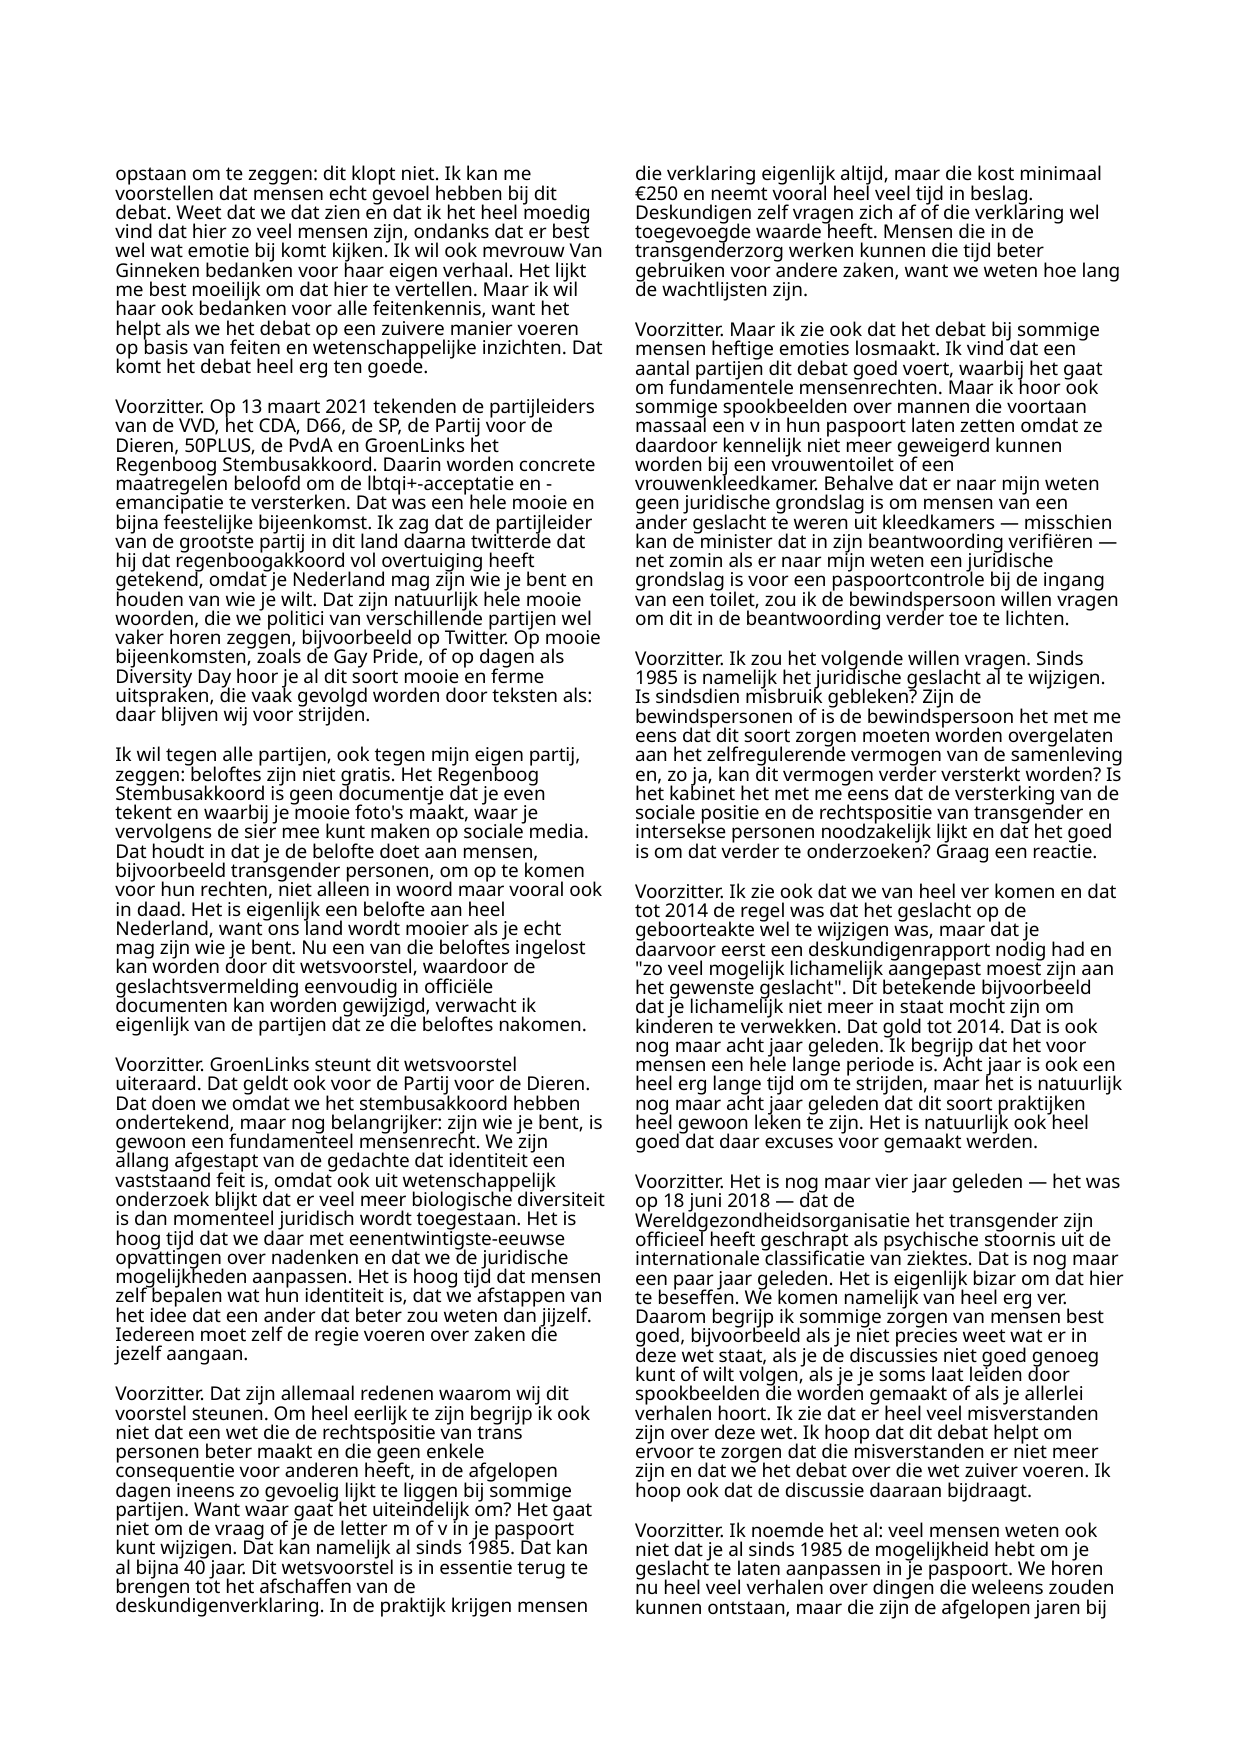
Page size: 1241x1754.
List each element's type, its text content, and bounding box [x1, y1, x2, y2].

text Voorzitter. Maar ik zie ook dat het debat bij sommige mensen heftige emoties losmaakt. Ik vind dat een aantal partijen dit debat goed voert, waarbij het gaat om fundamentele mensenrechten. Maar ik hoor ook sommige spookbeelden over mannen die voortaan massaal een v in hun paspoort laten zetten omdat ze daardoor kennelijk niet meer geweigerd kunnen worden bij een vrouwentoilet of een vrouwenkleedkamer. Behalve dat er naar mijn weten geen juridische grondslag is om mensen van een ander geslacht te weren uit kleedkamers — misschien kan de minister dat in zijn beantwoording verifiëren — net zomin als er naar mijn weten een juridische grondslag is voor een paspoortcontrole bij de ingang van een toilet, zou ik de bewindspersoon willen vragen om dit in de beantwoording verder toe te lichten. [635, 321, 1125, 629]
text Voorzitter. Op 13 maart 2021 tekenden de partijleiders van de VVD, het CDA, D66, de SP, de Partij voor de Dieren, 50PLUS, de PvdA en GroenLinks het Regenboog Stembusakkoord. Daarin worden concrete maatregelen beloofd om de lbtqi+-acceptatie en -emancipatie te versterken. Dat was een hele mooie en bijna feestelijke bijeenkomst. Ik zag dat de partijleider van de grootste partij in dit land daarna twitterde dat hij dat regenboogakkoord vol overtuiging heeft getekend, omdat je Nederland mag zijn wie je bent en houden van wie je wilt. Dat zijn natuurlijk hele mooie woorden, die we politici van verschillende partijen wel vaker horen zeggen, bijvoorbeeld op Twitter. Op mooie bijeenkomsten, zoals de Gay Pride, of op dagen als Diversity Day hoor je al dit soort mooie en ferme uitspraken, die vaak gevolgd worden door teksten als: daar blijven wij voor strijden. [115, 398, 605, 726]
text Ik wil tegen alle partijen, ook tegen mijn eigen partij, zeggen: beloftes zijn niet gratis. Het Regenboog Stembusakkoord is geen documentje dat je even tekent en waarbij je mooie foto's maakt, waar je vervolgens de sier mee kunt maken op sociale media. Dat houdt in dat je de belofte doet aan mensen, bijvoorbeeld transgender personen, om op te komen voor hun rechten, niet alleen in woord maar vooral ook in daad. Het is eigenlijk een belofte aan heel Nederland, want ons land wordt mooier als je echt mag zijn wie je bent. Nu een van die beloftes ingelost kan worden door dit wetsvoorstel, waardoor de geslachtsvermelding eenvoudig in officiële documenten kan worden gewijzigd, verwacht ik eigenlijk van de partijen dat ze die beloftes nakomen. [115, 746, 605, 1035]
text Voorzitter. Ik noemde het al: veel mensen weten ook niet dat je al sinds 1985 de mogelijkheid hebt om je geslacht te laten aanpassen in je paspoort. We horen nu heel veel verhalen over dingen die weleens zouden kunnen ontstaan, maar die zijn de afgelopen jaren bij [635, 1522, 1125, 1618]
text die verklaring eigenlijk altijd, maar die kost minimaal €250 en neemt vooral heel veel tijd in beslag. Deskundigen zelf vragen zich af of die verklaring wel toegevoegde waarde heeft. Mensen die in de transgenderzorg werken kunnen die tijd beter gebruiken voor andere zaken, want we weten hoe lang de wachtlijsten zijn. [635, 165, 1125, 300]
text Voorzitter. Ik zou het volgende willen vragen. Sinds 1985 is namelijk het juridische geslacht al te wijzigen. Is sindsdien misbruik gebleken? Zijn de bewindspersonen of is de bewindspersoon het met me eens dat dit soort zorgen moeten worden overgelaten aan het zelfregulerende vermogen van de samenleving en, zo ja, kan dit vermogen verder versterkt worden? Is het kabinet het met me eens dat de versterking van de sociale positie en de rechtspositie van transgender en intersekse personen noodzakelijk lijkt en dat het goed is om dat verder te onderzoeken? Graag een reactie. [635, 650, 1125, 862]
text opstaan om te zeggen: dit klopt niet. Ik kan me voorstellen dat mensen echt gevoel hebben bij dit debat. Weet dat we dat zien en dat ik het heel moedig vind dat hier zo veel mensen zijn, ondanks dat er best wel wat emotie bij komt kijken. Ik wil ook mevrouw Van Ginneken bedanken voor haar eigen verhaal. Het lijkt me best moeilijk om dat hier te vertellen. Maar ik wil haar ook bedanken voor alle feitenkennis, want het helpt als we het debat op een zuivere manier voeren op basis van feiten en wetenschappelijke inzichten. Dat komt het debat heel erg ten goede. [115, 165, 605, 377]
text Voorzitter. Het is nog maar vier jaar geleden — het was op 18 juni 2018 — dat de Wereldgezondheidsorganisatie het transgender zijn officieel heeft geschrapt als psychische stoornis uit de internationale classificatie van ziektes. Dat is nog maar een paar jaar geleden. Het is eigenlijk bizar om dat hier te beseffen. We komen namelijk van heel erg ver. Daarom begrijp ik sommige zorgen van mensen best goed, bijvoorbeeld als je niet precies weet wat er in deze wet staat, als je de discussies niet goed genoeg kunt of wilt volgen, als je je soms laat leiden door spookbeelden die worden gemaakt of als je allerlei verhalen hoort. Ik zie dat er heel veel misverstanden zijn over deze wet. Ik hoop dat dit debat helpt om ervoor te zorgen dat die misverstanden er niet meer zijn en dat we het debat over die wet zuiver voeren. Ik hoop ook dat de discussie daaraan bijdraagt. [635, 1173, 1125, 1501]
text Voorzitter. Ik zie ook dat we van heel ver komen en dat tot 2014 de regel was dat het geslacht op de geboorteakte wel te wijzigen was, maar dat je daarvoor eerst een deskundigenrapport nodig had en "zo veel mogelijk lichamelijk aangepast moest zijn aan het gewenste geslacht". Dit betekende bijvoorbeeld dat je lichamelijk niet meer in staat mocht zijn om kinderen te verwekken. Dat gold tot 2014. Dat is ook nog maar acht jaar geleden. Ik begrijp dat het voor mensen een hele lange periode is. Acht jaar is ook een heel erg lange tijd om te strijden, maar het is natuurlijk nog maar acht jaar geleden dat dit soort praktijken heel gewoon leken te zijn. Het is natuurlijk ook heel goed dat daar excuses voor gemaakt werden. [635, 883, 1125, 1152]
text Voorzitter. Dat zijn allemaal redenen waarom wij dit voorstel steunen. Om heel eerlijk te zijn begrijp ik ook niet dat een wet die de rechtspositie van trans personen beter maakt en die geen enkele consequentie voor anderen heeft, in de afgelopen dagen ineens zo gevoelig lijkt te liggen bij sommige partijen. Want waar gaat het uiteindelijk om? Het gaat niet om de vraag of je de letter m of v in je paspoort kunt wijzigen. Dat kan namelijk al sinds 1985. Dat kan al bijna 40 jaar. Dit wetsvoorstel is in essentie terug te brengen tot het afschaffen van de deskundigenverklaring. In de praktijk krijgen mensen [115, 1385, 605, 1616]
text Voorzitter. GroenLinks steunt dit wetsvoorstel uiteraard. Dat geldt ook voor de Partij voor de Dieren. Dat doen we omdat we het stembusakkoord hebben ondertekend, maar nog belangrijker: zijn wie je bent, is gewoon een fundamenteel mensenrecht. We zijn allang afgestapt van de gedachte dat identiteit een vaststaand feit is, omdat ook uit wetenschappelijk onderzoek blijkt dat er veel meer biologische diversiteit is dan momenteel juridisch wordt toegestaan. Het is hoog tijd dat we daar met eenentwintigste-eeuwse opvattingen over nadenken en dat we de juridische mogelijkheden aanpassen. Het is hoog tijd dat mensen zelf bepalen wat hun identiteit is, dat we afstappen van het idee dat een ander dat beter zou weten dan jijzelf. Iedereen moet zelf de regie voeren over zaken die jezelf aangaan. [115, 1056, 605, 1364]
